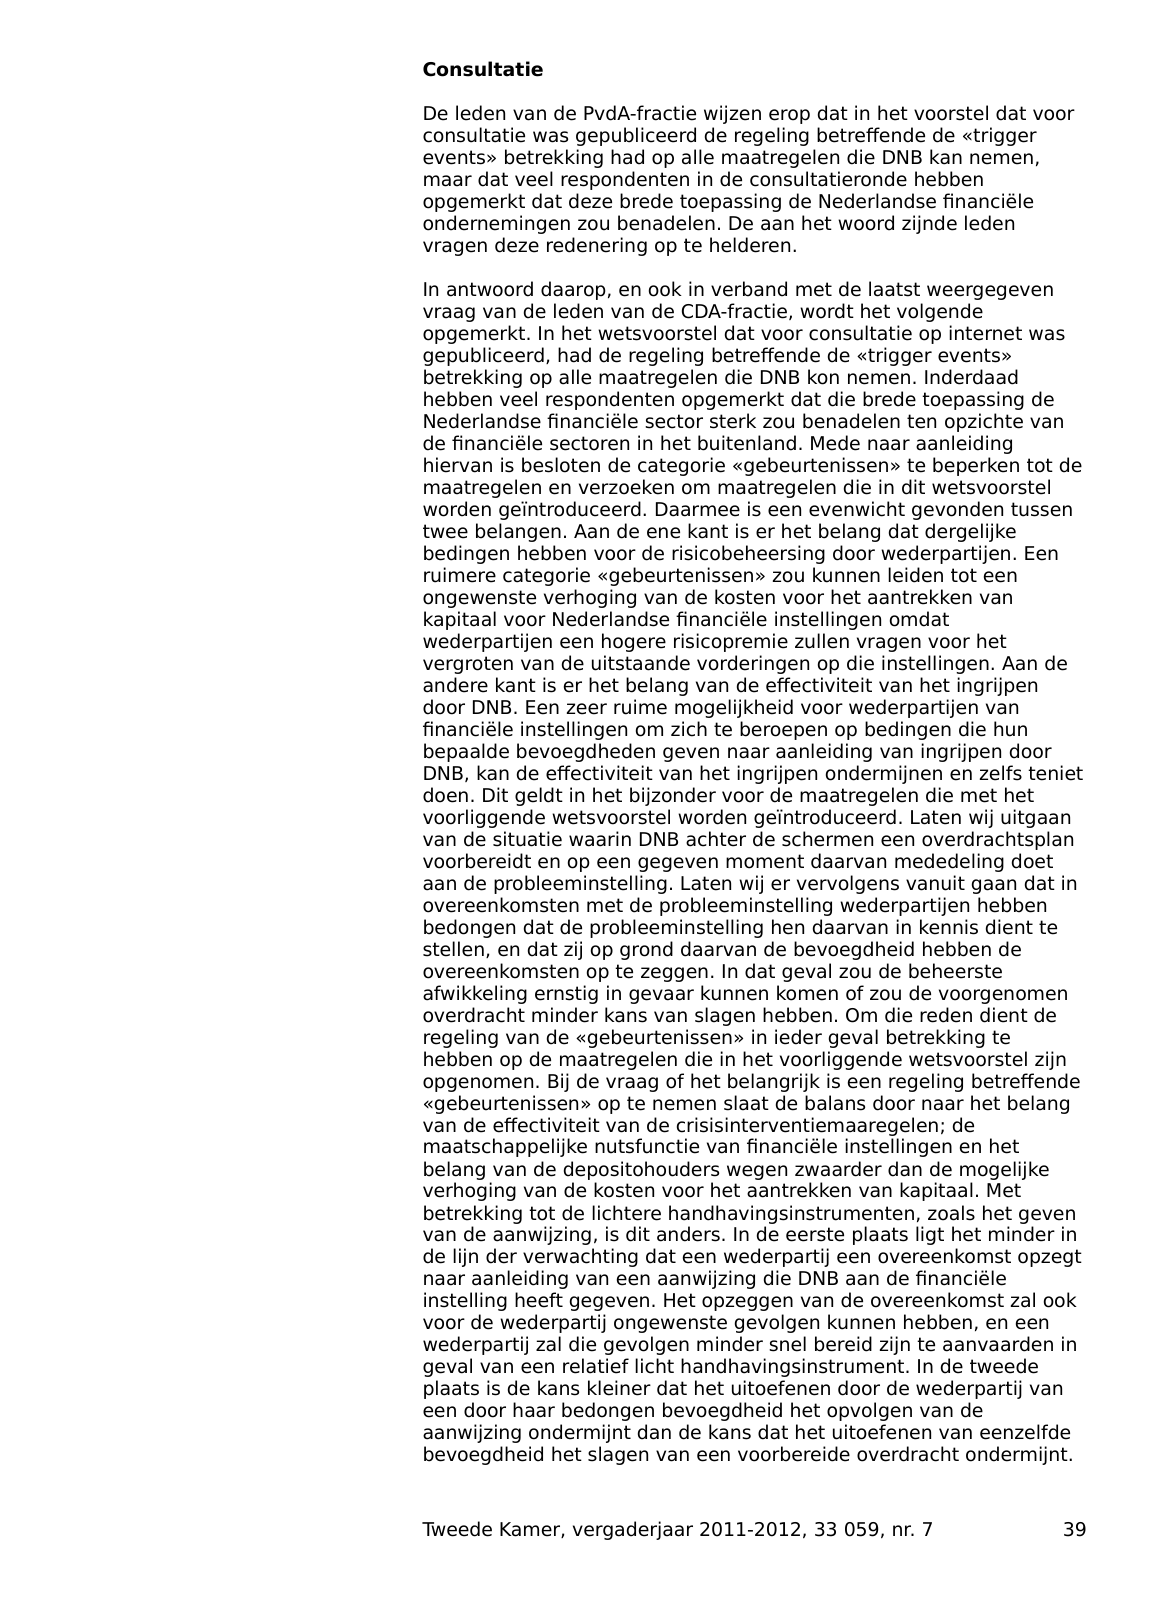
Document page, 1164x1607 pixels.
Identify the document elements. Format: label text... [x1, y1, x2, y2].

subtitle Consultatie [422, 59, 1087, 81]
text In antwoord daarop, en ook in verband met de laatst weergegeven vraag van de leden van de CDA-fractie, wordt het volgende opgemerkt. In het wetsvoorstel dat voor consultatie op internet was gepubliceerd, had de regeling betreffende de «trigger events» betrekking op alle maatregelen die DNB kon nemen. Inderdaad hebben veel respondenten opgemerkt dat die brede toepassing de Nederlandse financiële sector sterk zou benadelen ten opzichte van de financiële sectoren in het buitenland. Mede naar aanleiding hiervan is besloten de categorie «gebeurtenissen» te beperken tot de maatregelen en verzoeken om maatregelen die in dit wetsvoorstel worden geïntroduceerd. Daarmee is een evenwicht gevonden tussen twee belangen. Aan de ene kant is er het belang dat dergelijke bedingen hebben voor de risicobeheersing door wederpartijen. Een ruimere categorie «gebeurtenissen» zou kunnen leiden tot een ongewenste verhoging van de kosten voor het aantrekken van kapitaal voor Nederlandse financiële instellingen omdat wederpartijen een hogere risicopremie zullen vragen voor het vergroten van de uitstaande vorderingen op die instellingen. Aan de andere kant is er het belang van de effectiviteit van het ingrijpen door DNB. Een zeer ruime mogelijkheid voor wederpartijen van financiële instellingen om zich te beroepen op bedingen die hun bepaalde bevoegdheden geven naar aanleiding van ingrijpen door DNB, kan de effectiviteit van het ingrijpen ondermijnen en zelfs teniet doen. Dit geldt in het bijzonder voor de maatregelen die met het voorliggende wetsvoorstel worden geïntroduceerd. Laten wij uitgaan van de situatie waarin DNB achter de schermen een overdrachtsplan voorbereidt en op een gegeven moment daarvan mededeling doet aan de probleeminstelling. Laten wij er vervolgens vanuit gaan dat in overeenkomsten met de probleeminstelling wederpartijen hebben bedongen dat de probleeminstelling hen daarvan in kennis dient te stellen, en dat zij op grond daarvan de bevoegdheid hebben de overeenkomsten op te zeggen. In dat geval zou de beheerste afwikkeling ernstig in gevaar kunnen komen of zou de voorgenomen overdracht minder kans van slagen hebben. Om die reden dient de regeling van de «gebeurtenissen» in ieder geval betrekking te hebben op de maatregelen die in het voorliggende wetsvoorstel zijn opgenomen. Bij de vraag of het belangrijk is een regeling betreffende «gebeurtenissen» op te nemen slaat de balans door naar het belang van de effectiviteit van de crisisinterventiemaaregelen; de maatschappelijke nutsfunctie van financiële instellingen en het belang van de depositohouders wegen zwaarder dan de mogelijke verhoging van de kosten voor het aantrekken van kapitaal. Met betrekking tot de lichtere handhavingsinstrumenten, zoals het geven van de aanwijzing, is dit anders. In de eerste plaats ligt het minder in de lijn der verwachting dat een wederpartij een overeenkomst opzegt naar aanleiding van een aanwijzing die DNB aan de financiële instelling heeft gegeven. Het opzeggen van de overeenkomst zal ook voor de wederpartij ongewenste gevolgen kunnen hebben, en een wederpartij zal die gevolgen minder snel bereid zijn te aanvaarden in geval van een relatief licht handhavingsinstrument. In de tweede plaats is de kans kleiner dat het uitoefenen door de wederpartij van een door haar bedongen bevoegdheid het opvolgen van de aanwijzing ondermijnt dan de kans dat het uitoefenen van eenzelfde bevoegdheid het slagen van een voorbereide overdracht ondermijnt. [422, 279, 1087, 1466]
text De leden van de PvdA-fractie wijzen erop dat in het voorstel dat voor consultatie was gepubliceerd de regeling betreffende de «trigger events» betrekking had op alle maatregelen die DNB kan nemen, maar dat veel respondenten in de consultatieronde hebben opgemerkt dat deze brede toepassing de Nederlandse financiële ondernemingen zou benadelen. De aan het woord zijnde leden vragen deze redenering op te helderen. [422, 103, 1087, 257]
